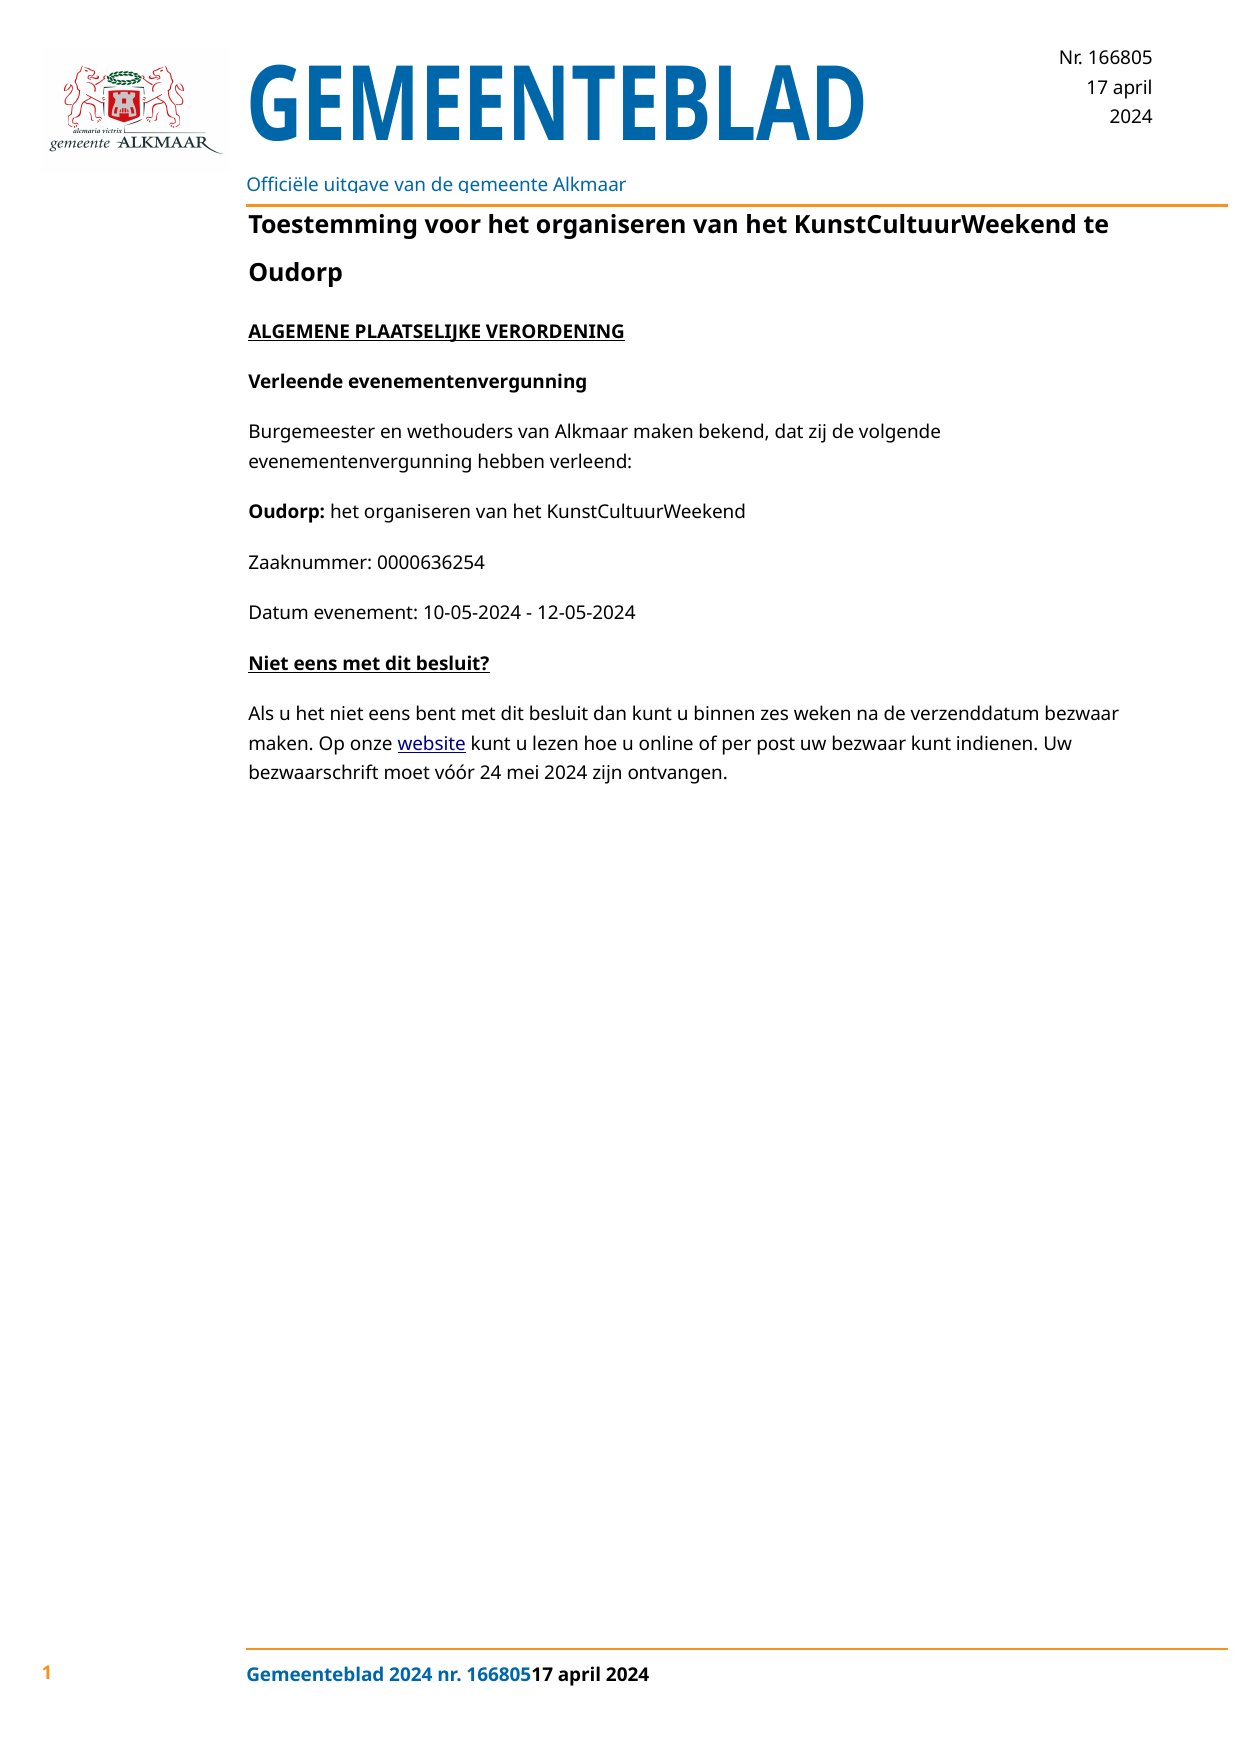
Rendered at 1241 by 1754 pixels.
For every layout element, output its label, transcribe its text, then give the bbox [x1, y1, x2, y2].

picture [41, 47, 231, 172]
text Niet eens met dit besluit? [248, 650, 1152, 676]
text Zaaknummer: 0000636254 [248, 549, 1152, 575]
text Datum evenement: 10-05-2024 - 12-05-2024 [248, 599, 1152, 625]
text Toestemming voor het organiseren van het KunstCultuurWeekend te Oudorp [248, 207, 1152, 288]
text Oudorp: het organiseren van het KunstCultuurWeekend [248, 499, 1152, 524]
text Burgemeester en wethouders van Alkmaar maken bekend, dat zij de volgende evenementenvergunning hebben verleend: [248, 419, 1152, 474]
text Als u het niet eens bent met dit besluit dan kunt u binnen zes weken na de verzenddatum bezwaar maken. Op onze website kunt u lezen hoe u online of per post uw bezwaar kunt indienen. Uw bezwaarschrift moet vóór 24 mei 2024 zijn ontvangen. [248, 700, 1152, 785]
text ALGEMENE PLAATSELIJKE VERORDENING [248, 318, 1152, 344]
text Verleende evenementenvergunning [248, 368, 1152, 394]
